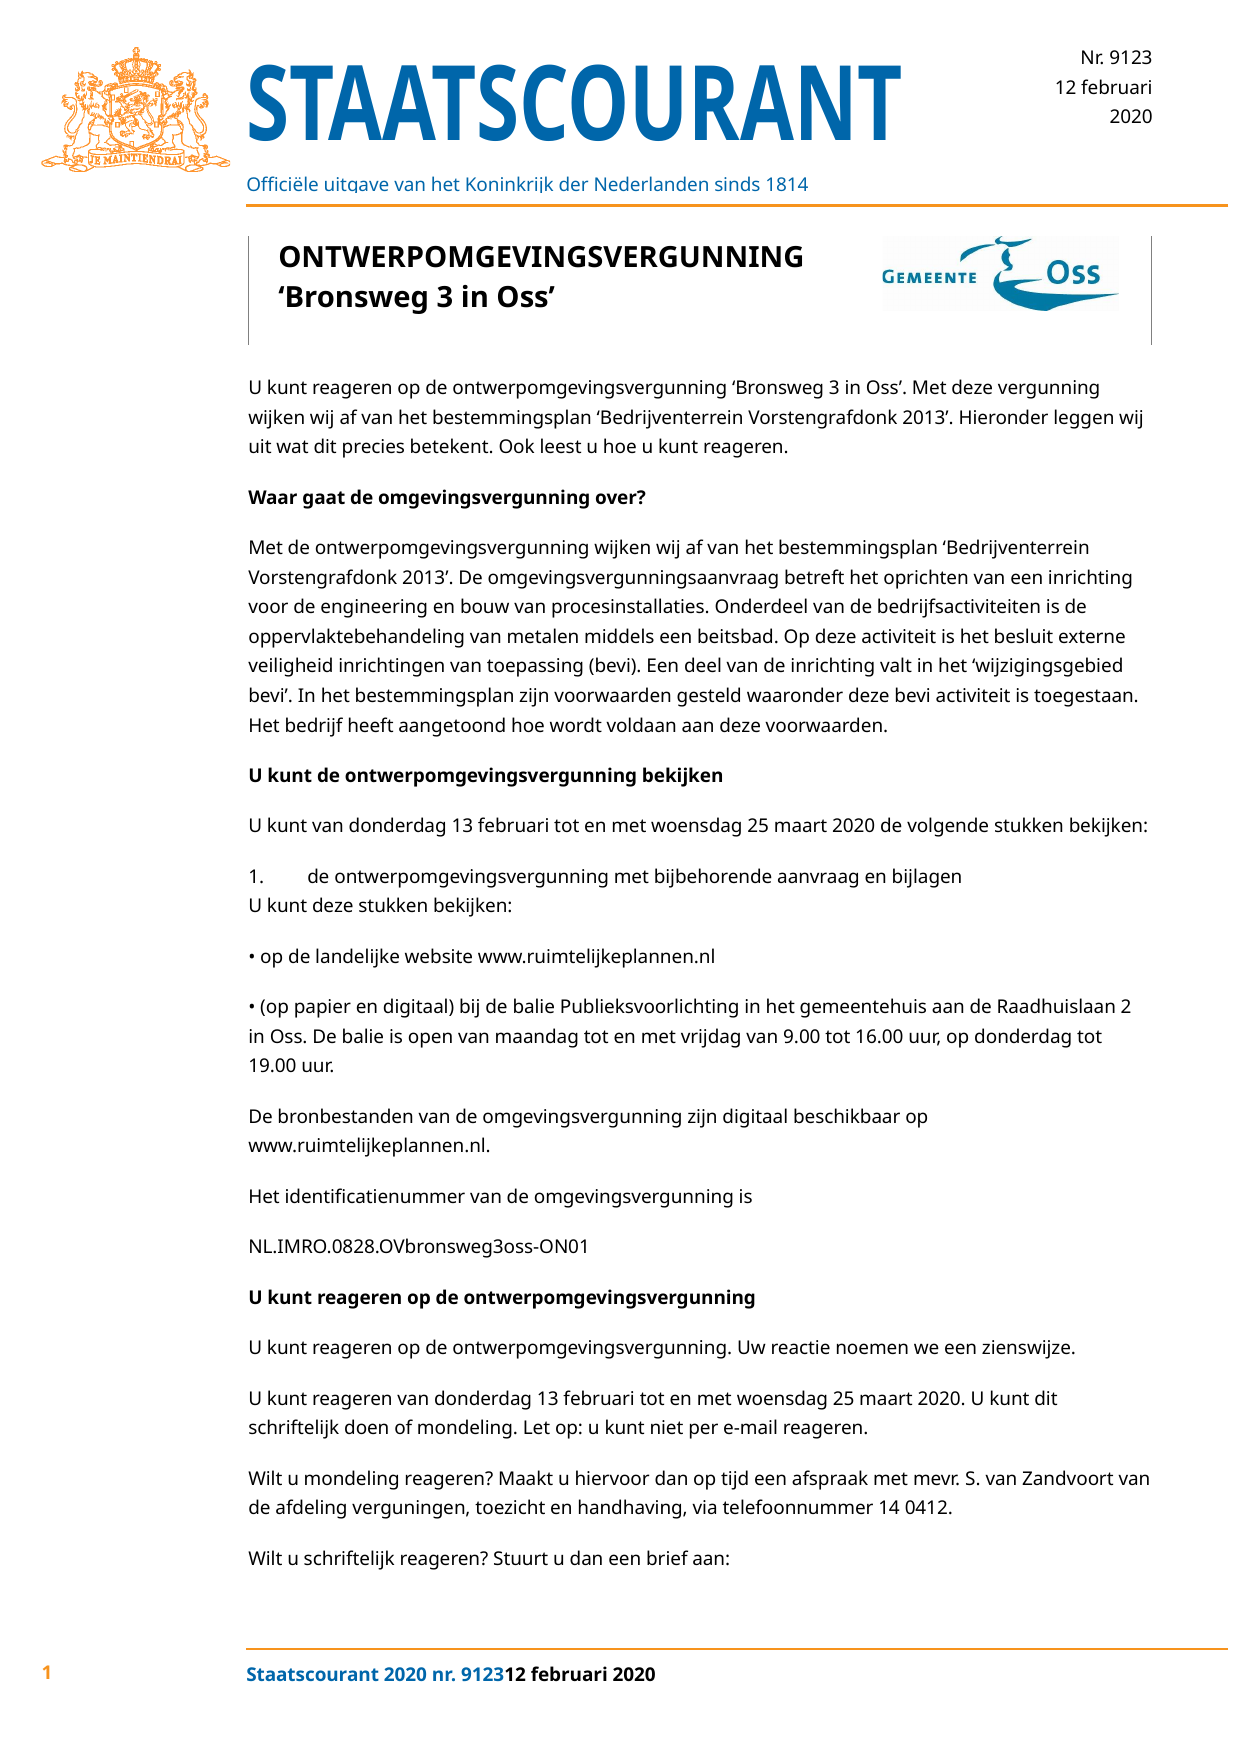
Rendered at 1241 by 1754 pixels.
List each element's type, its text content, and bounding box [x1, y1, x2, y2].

text Waar gaat de omgevingsvergunning over? [248, 484, 1152, 509]
picture [41, 47, 231, 172]
text U kunt deze stukken bekijken: [248, 893, 1152, 918]
text U kunt reageren van donderdag 13 februari tot en met woensdag 25 maart 2020. U kunt dit schriftelijk doen of mondeling. Let op: u kunt niet per e-mail reageren. [248, 1385, 1152, 1440]
text Wilt u schriftelijk reageren? Stuurt u dan een brief aan: [248, 1545, 1152, 1570]
text • op de landelijke website www.ruimtelijkeplannen.nl [248, 943, 1152, 969]
table_header [850, 236, 1151, 345]
list de ontwerpomgevingsvergunning met bijbehorende aanvraag en bijlagen [248, 863, 1152, 889]
text Het identificatienummer van de omgevingsvergunning is [248, 1183, 1152, 1209]
table_header ONTWERPOMGEVINGSVERGUNNING ‘Bronsweg 3 in Oss’ [249, 236, 850, 345]
text U kunt reageren op de ontwerpomgevingsvergunning [248, 1284, 1152, 1309]
text U kunt de ontwerpomgevingsvergunning bekijken [248, 762, 1152, 788]
text De bronbestanden van de omgevingsvergunning zijn digitaal beschikbaar op www.ruimtelijkeplannen.nl. [248, 1103, 1152, 1158]
text U kunt van donderdag 13 februari tot en met woensdag 25 maart 2020 de volgende stukken bekijken: [248, 813, 1152, 838]
text Wilt u mondeling reageren? Maakt u hiervoor dan op tijd een afspraak met mevr. S. van Zandvoort van de afdeling verguningen, toezicht en handhaving, via telefoonnummer 14 0412. [248, 1465, 1152, 1520]
text U kunt reageren op de ontwerpomgevingsvergunning ‘Bronsweg 3 in Oss’. Met deze vergunning wijken wij af van het bestemmingsplan ‘Bedrijventerrein Vorstengrafdonk 2013’. Hieronder leggen wij uit wat dit precies betekent. Ook leest u hoe u kunt reageren. [248, 374, 1152, 459]
text Met de ontwerpomgevingsvergunning wijken wij af van het bestemmingsplan ‘Bedrijventerrein Vorstengrafdonk 2013’. De omgevingsvergunningsaanvraag betreft het oprichten van een inrichting voor de engineering en bouw van procesinstallaties. Onderdeel van de bedrijfsactiviteiten is de oppervlaktebehandeling van metalen middels een beitsbad. Op deze activiteit is het besluit externe veiligheid inrichtingen van toepassing (bevi). Een deel van de inrichting valt in het ‘wijzigingsgebied bevi’. In het bestemmingsplan zijn voorwaarden gesteld waaronder deze bevi activiteit is toegestaan. Het bedrijf heeft aangetoond hoe wordt voldaan aan deze voorwaarden. [248, 534, 1152, 737]
picture [882, 236, 1119, 311]
text • (op papier en digitaal) bij de balie Publieksvoorlichting in het gemeentehuis aan de Raadhuislaan 2 in Oss. De balie is open van maandag tot en met vrijdag van 9.00 tot 16.00 uur, op donderdag tot 19.00 uur. [248, 993, 1152, 1078]
text NL.IMRO.0828.OVbronsweg3oss-ON01 [248, 1233, 1152, 1259]
text U kunt reageren op de ontwerpomgevingsvergunning. Uw reactie noemen we een zienswijze. [248, 1334, 1152, 1360]
